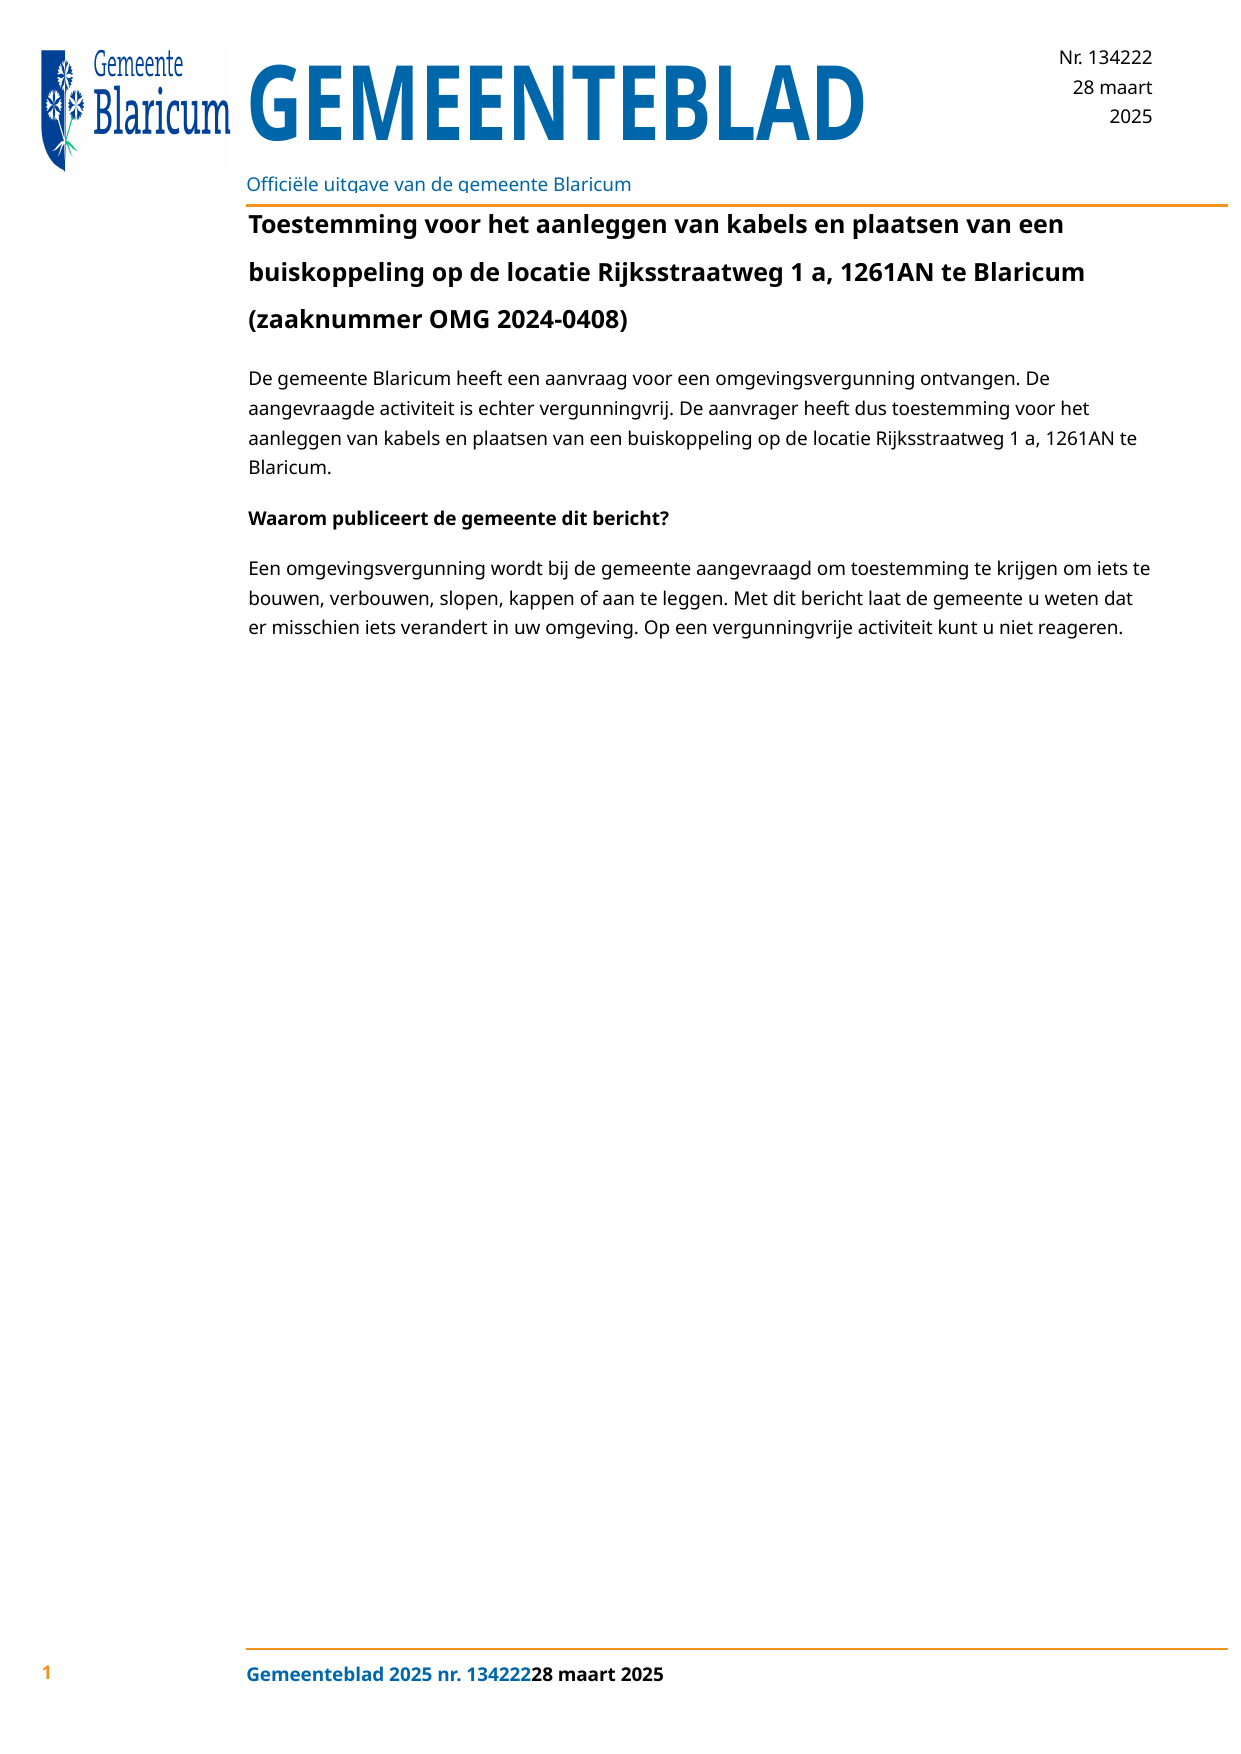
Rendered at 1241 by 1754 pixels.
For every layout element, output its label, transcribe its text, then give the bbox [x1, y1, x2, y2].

text Waarom publiceert de gemeente dit bericht? [248, 505, 1152, 530]
text Toestemming voor het aanleggen van kabels en plaatsen van een buiskoppeling op de locatie Rijksstraatweg 1 a, 1261AN te Blaricum (zaaknummer OMG 2024-0408) [248, 207, 1152, 336]
picture [41, 47, 231, 172]
text De gemeente Blaricum heeft een aanvraag voor een omgevingsvergunning ontvangen. De aangevraagde activiteit is echter vergunningvrij. De aanvrager heeft dus toestemming voor het aanleggen van kabels en plaatsen van een buiskoppeling op de locatie Rijksstraatweg 1 a, 1261AN te Blaricum. [248, 366, 1152, 480]
text Een omgevingsvergunning wordt bij de gemeente aangevraagd om toestemming te krijgen om iets te bouwen, verbouwen, slopen, kappen of aan te leggen. Met dit bericht laat de gemeente u weten dat er misschien iets verandert in uw omgeving. Op een vergunningvrije activiteit kunt u niet reageren. [248, 555, 1152, 640]
